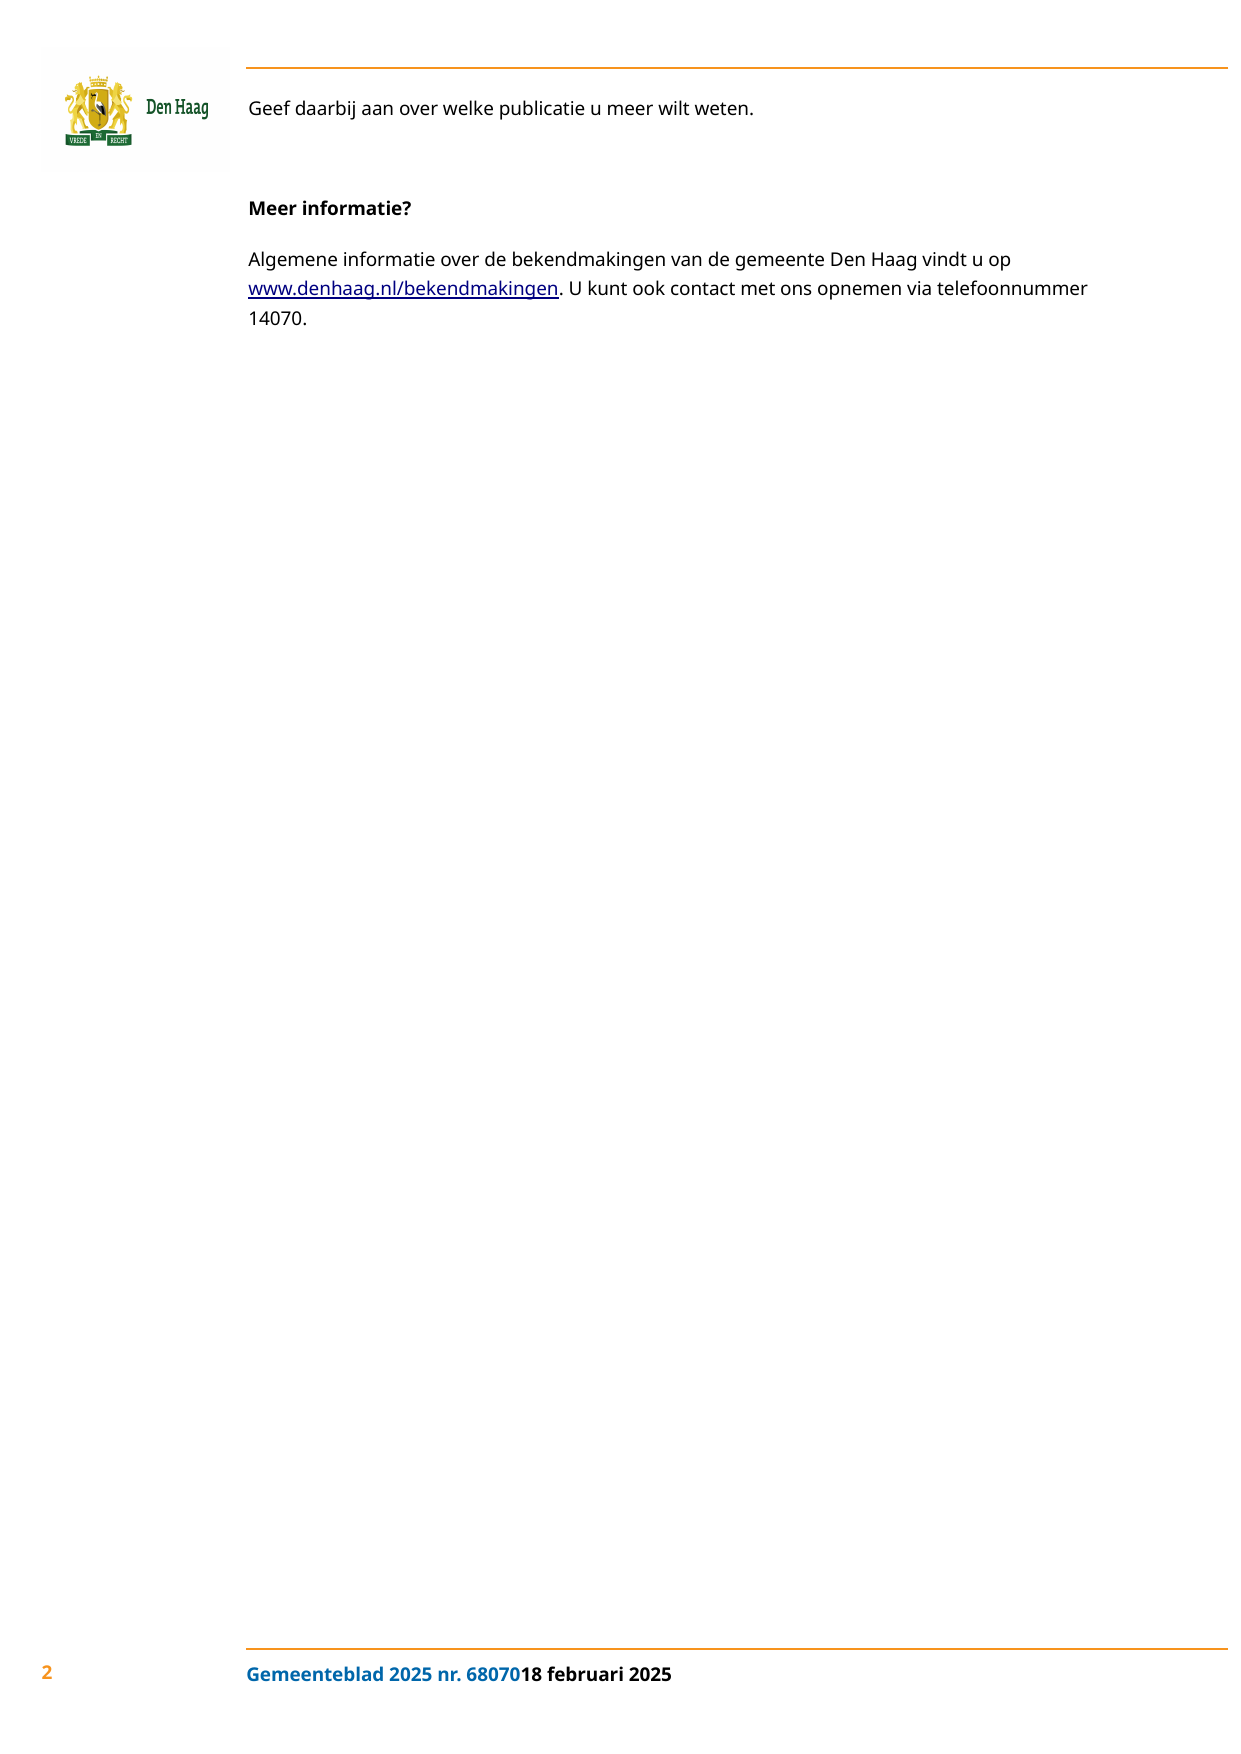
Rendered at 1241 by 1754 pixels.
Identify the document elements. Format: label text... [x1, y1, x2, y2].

text Geef daarbij aan over welke publicatie u meer wilt weten. [248, 95, 1152, 121]
text Algemene informatie over de bekendmakingen van de gemeente Den Haag vindt u op www.denhaag.nl/bekendmakingen. U kunt ook contact met ons opnemen via telefoonnummer 14070. [248, 246, 1152, 331]
text Meer informatie? [248, 196, 1152, 221]
picture [41, 47, 231, 172]
